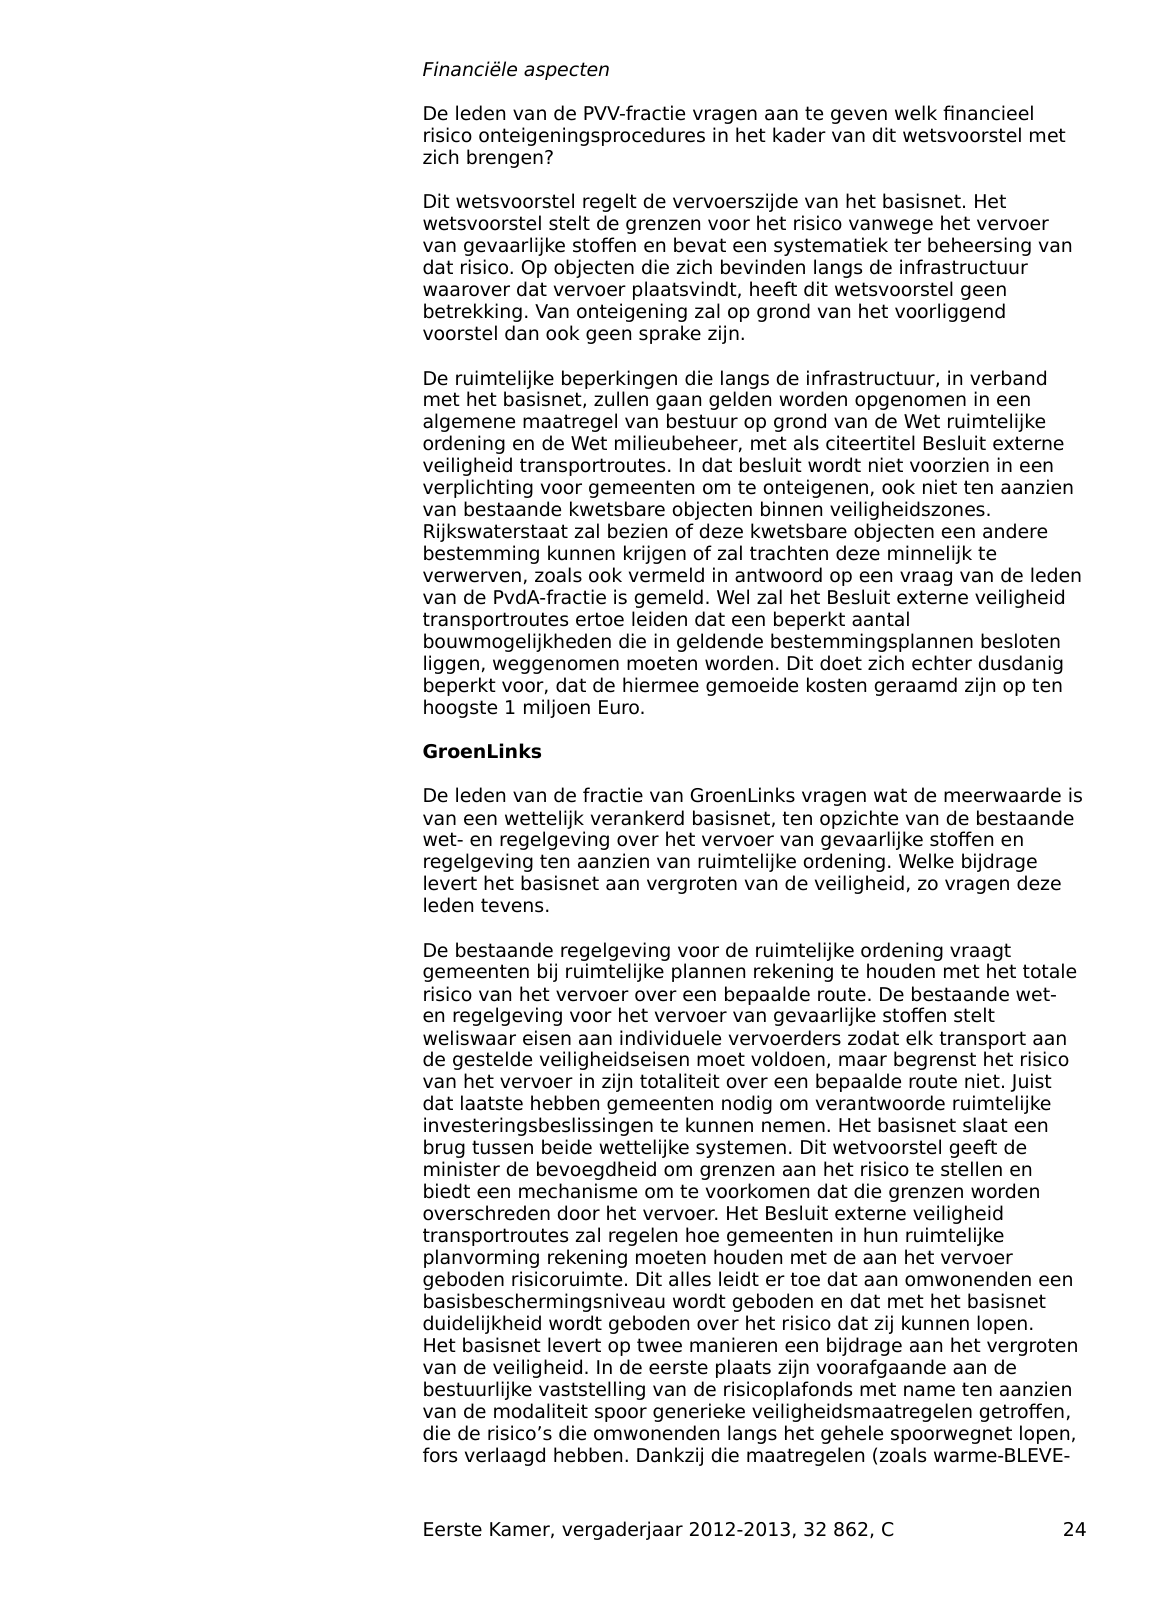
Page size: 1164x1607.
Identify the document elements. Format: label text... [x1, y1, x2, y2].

text De leden van de fractie van GroenLinks vragen wat de meerwaarde is van een wettelijk verankerd basisnet, ten opzichte van de bestaande wet- en regelgeving over het vervoer van gevaarlijke stoffen en regelgeving ten aanzien van ruimtelijke ordening. Welke bijdrage levert het basisnet aan vergroten van de veiligheid, zo vragen deze leden tevens. [422, 785, 1087, 917]
text De leden van de PVV-fractie vragen aan te geven welk financieel risico onteigeningsprocedures in het kader van dit wetsvoorstel met zich brengen? [422, 103, 1087, 169]
text Het basisnet levert op twee manieren een bijdrage aan het vergroten van de veiligheid. In de eerste plaats zijn voorafgaande aan de bestuurlijke vaststelling van de risicoplafonds met name ten aanzien van de modaliteit spoor generieke veiligheidsmaatregelen getroffen, die de risico’s die omwonenden langs het gehele spoorwegnet lopen, fors verlaagd hebben. Dankzij die maatregelen (zoals warme-BLEVE- [422, 1335, 1087, 1467]
text Dit wetsvoorstel regelt de vervoerszijde van het basisnet. Het wetsvoorstel stelt de grenzen voor het risico vanwege het vervoer van gevaarlijke stoffen en bevat een systematiek ter beheersing van dat risico. Op objecten die zich bevinden langs de infrastructuur waarover dat vervoer plaatsvindt, heeft dit wetsvoorstel geen betrekking. Van onteigening zal op grond van het voorliggend voorstel dan ook geen sprake zijn. [422, 191, 1087, 345]
subtitle Financiële aspecten [422, 59, 1087, 81]
subtitle GroenLinks [422, 741, 1087, 763]
text De ruimtelijke beperkingen die langs de infrastructuur, in verband met het basisnet, zullen gaan gelden worden opgenomen in een algemene maatregel van bestuur op grond van de Wet ruimtelijke ordening en de Wet milieubeheer, met als citeertitel Besluit externe veiligheid transportroutes. In dat besluit wordt niet voorzien in een verplichting voor gemeenten om te onteigenen, ook niet ten aanzien van bestaande kwetsbare objecten binnen veiligheidszones. Rijkswaterstaat zal bezien of deze kwetsbare objecten een andere bestemming kunnen krijgen of zal trachten deze minnelijk te verwerven, zoals ook vermeld in antwoord op een vraag van de leden van de PvdA-fractie is gemeld. Wel zal het Besluit externe veiligheid transportroutes ertoe leiden dat een beperkt aantal bouwmogelijkheden die in geldende bestemmingsplannen besloten liggen, weggenomen moeten worden. Dit doet zich echter dusdanig beperkt voor, dat de hiermee gemoeide kosten geraamd zijn op ten hoogste 1 miljoen Euro. [422, 367, 1087, 719]
text De bestaande regelgeving voor de ruimtelijke ordening vraagt gemeenten bij ruimtelijke plannen rekening te houden met het totale risico van het vervoer over een bepaalde route. De bestaande wet- en regelgeving voor het vervoer van gevaarlijke stoffen stelt weliswaar eisen aan individuele vervoerders zodat elk transport aan de gestelde veiligheidseisen moet voldoen, maar begrenst het risico van het vervoer in zijn totaliteit over een bepaalde route niet. Juist dat laatste hebben gemeenten nodig om verantwoorde ruimtelijke investeringsbeslissingen te kunnen nemen. Het basisnet slaat een brug tussen beide wettelijke systemen. Dit wetvoorstel geeft de minister de bevoegdheid om grenzen aan het risico te stellen en biedt een mechanisme om te voorkomen dat die grenzen worden overschreden door het vervoer. Het Besluit externe veiligheid transportroutes zal regelen hoe gemeenten in hun ruimtelijke planvorming rekening moeten houden met de aan het vervoer geboden risicoruimte. Dit alles leidt er toe dat aan omwonenden een basisbeschermingsniveau wordt geboden en dat met het basisnet duidelijkheid wordt geboden over het risico dat zij kunnen lopen. [422, 939, 1087, 1335]
